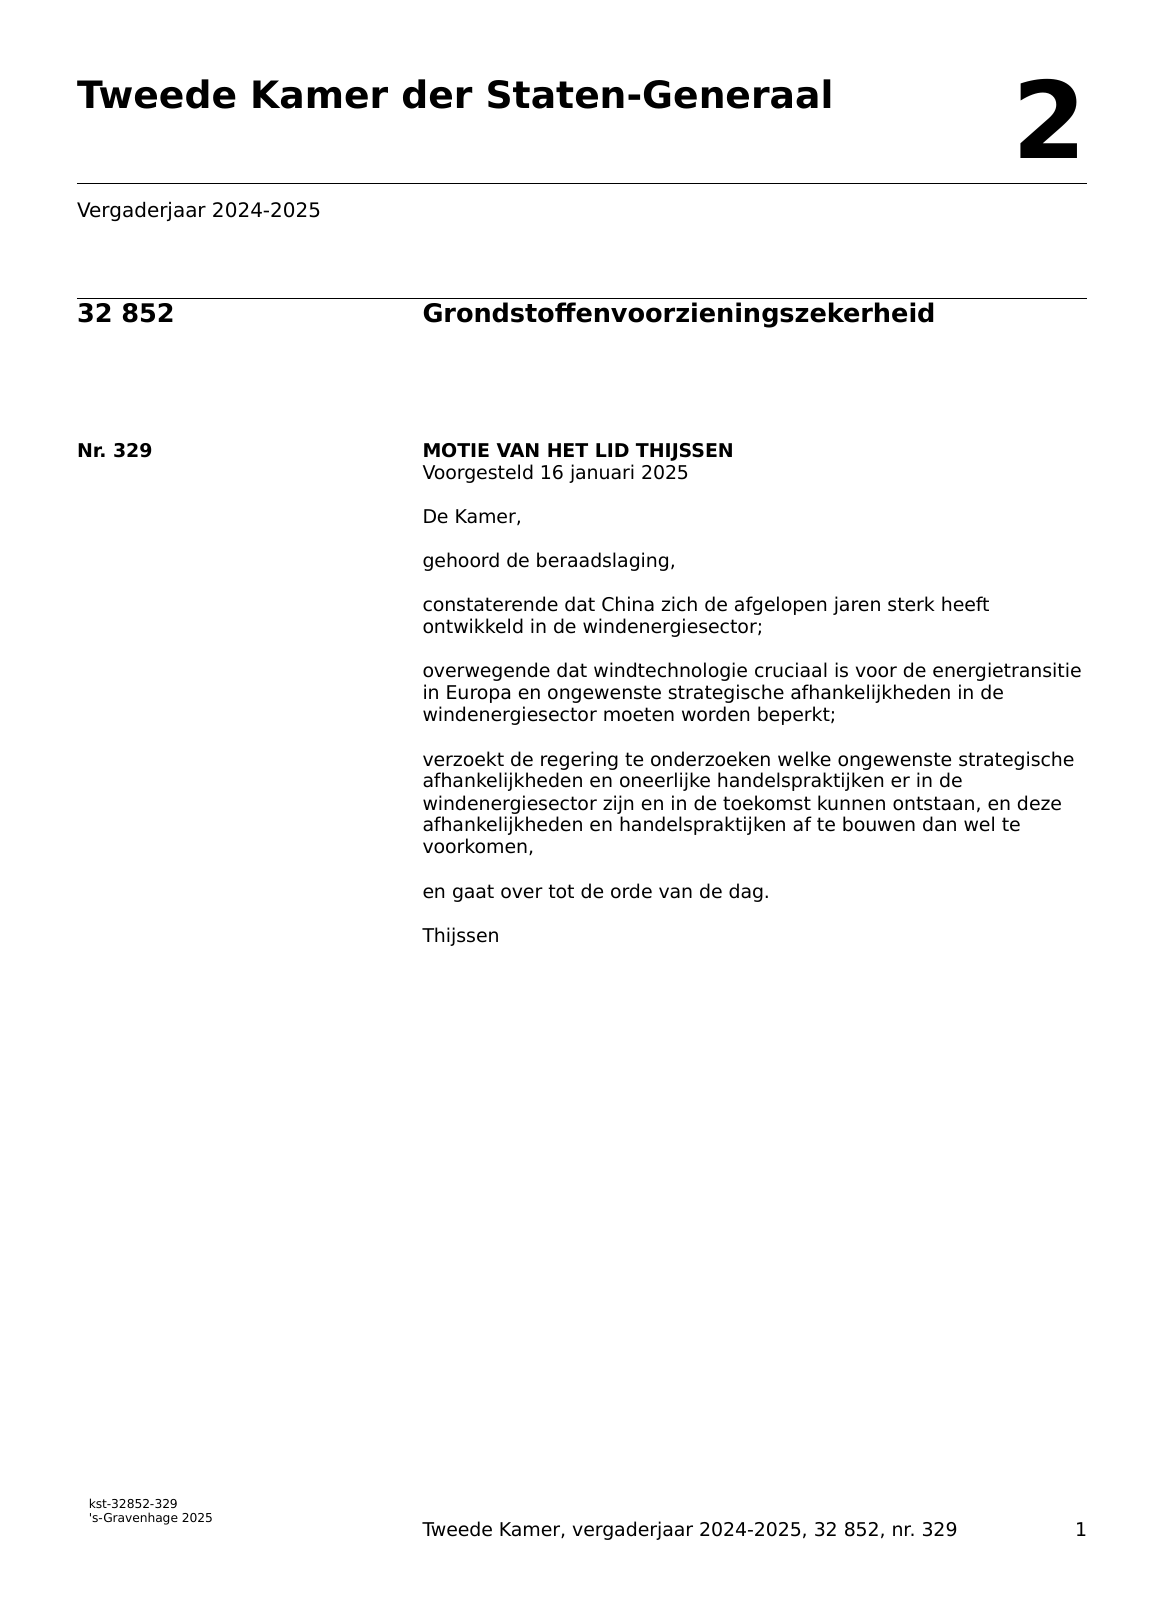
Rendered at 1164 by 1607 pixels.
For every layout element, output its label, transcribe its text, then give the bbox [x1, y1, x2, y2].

text constaterende dat China zich de afgelopen jaren sterk heeft ontwikkeld in de windenergiesector; [422, 594, 1087, 638]
text Voorgesteld 16 januari 2025 [422, 462, 1087, 484]
table_cell Vergaderjaar 2024-2025 [77, 184, 1087, 298]
text en gaat over tot de orde van de dag. [422, 881, 1087, 902]
subtitle Nr. 329 MOTIE VAN HET LID THIJSSEN [77, 440, 1087, 462]
text verzoekt de regering te onderzoeken welke ongewenste strategische afhankelijkheden en oneerlijke handelspraktijken er in de windenergiesector zijn en in de toekomst kunnen ontstaan, en deze afhankelijkheden en handelspraktijken af te bouwen dan wel te voorkomen, [422, 748, 1087, 858]
text overwegende dat windtechnologie cruciaal is voor de energietransitie in Europa en ongewenste strategische afhankelijkheden in de windenergiesector moeten worden beperkt; [422, 660, 1087, 726]
text 's-Gravenhage 2025 [88, 1511, 323, 1525]
table_header Tweede Kamer der Staten-Generaal [77, 59, 886, 183]
text gehoord de beraadslaging, [422, 550, 1087, 572]
table_header 2 [886, 59, 1087, 183]
text Thijssen [422, 925, 1087, 947]
subtitle 32 852 Grondstoffenvoorzieningszekerheid [77, 299, 1087, 329]
text De Kamer, [422, 506, 1087, 528]
text kst-32852-329 [88, 1497, 323, 1511]
